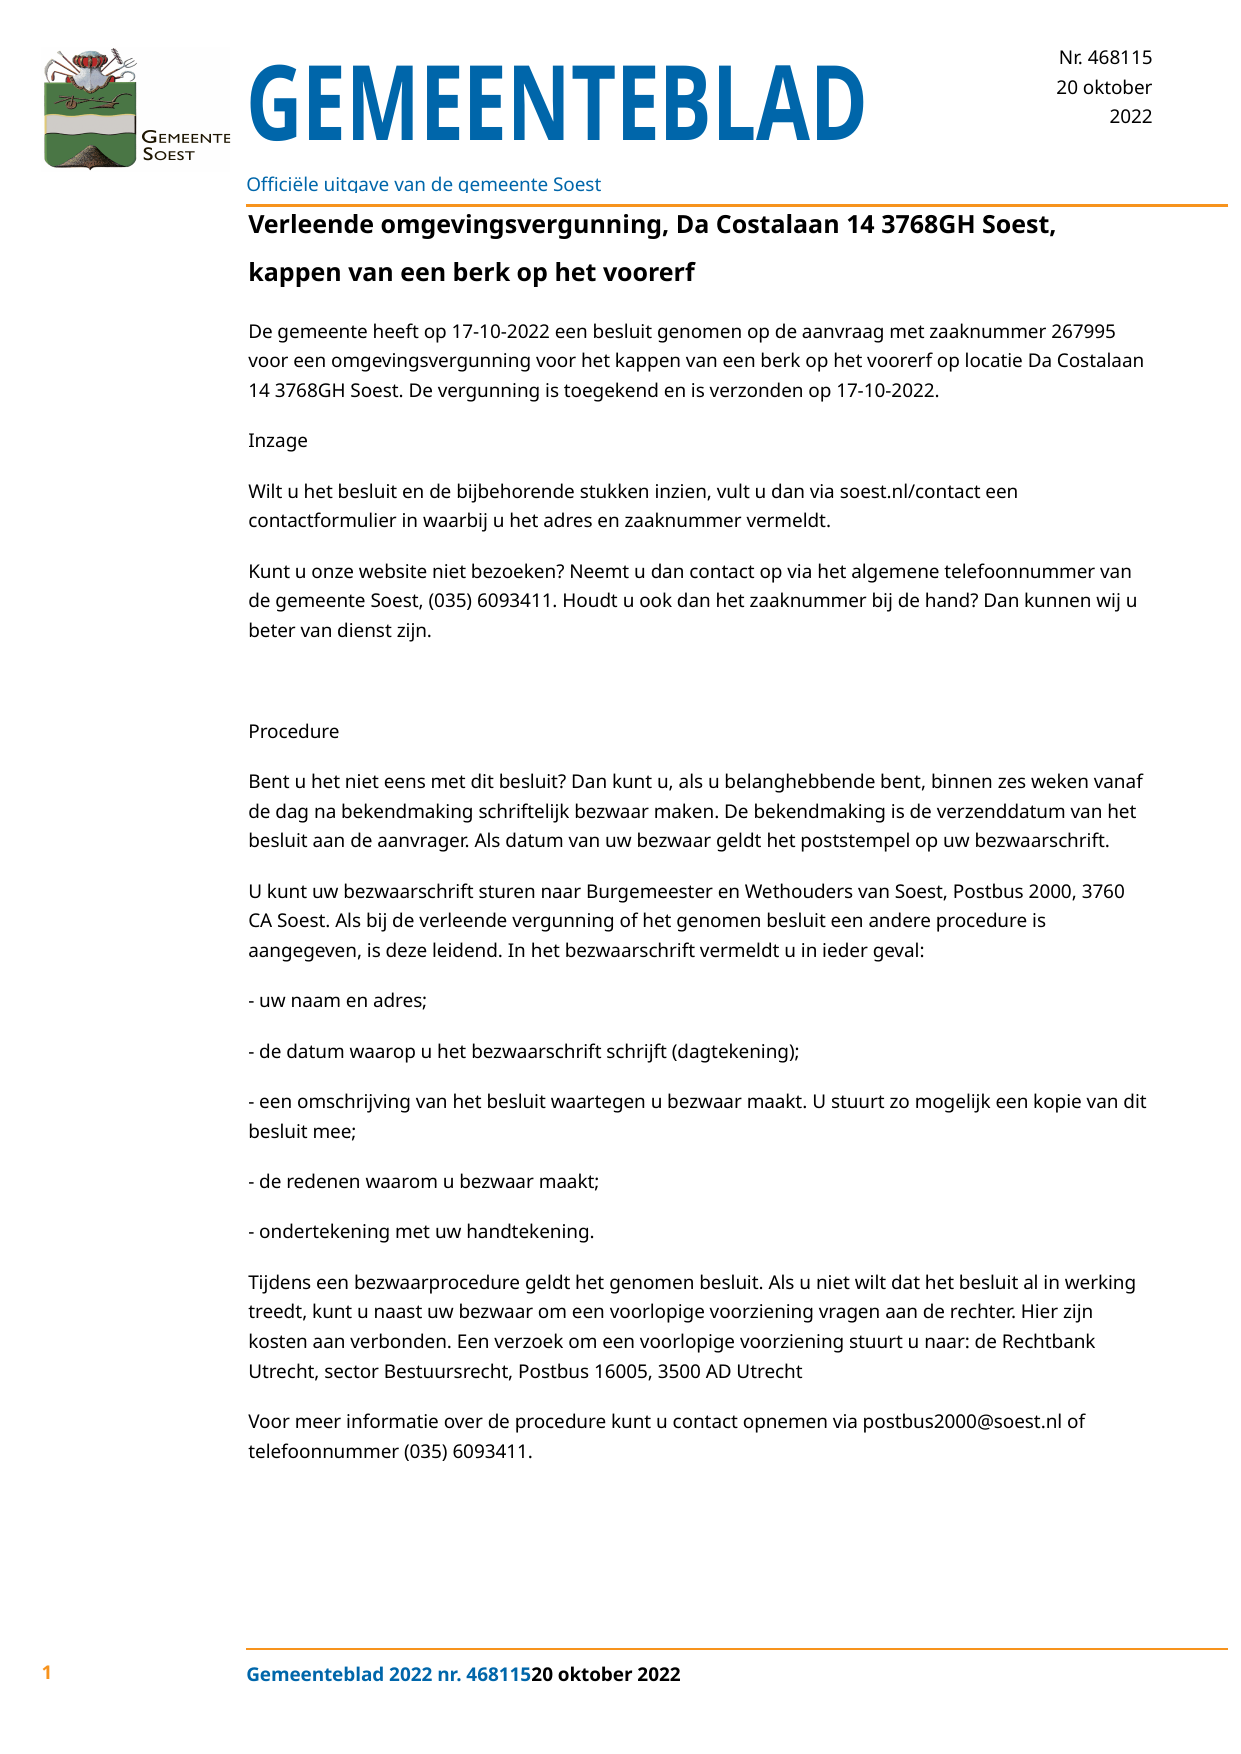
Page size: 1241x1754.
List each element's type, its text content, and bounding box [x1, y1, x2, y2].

text De gemeente heeft op 17-10-2022 een besluit genomen op de aanvraag met zaaknummer 267995 voor een omgevingsvergunning voor het kappen van een berk op het voorerf op locatie Da Costalaan 14 3768GH Soest. De vergunning is toegekend en is verzonden op 17-10-2022. [248, 318, 1152, 403]
text Procedure [248, 718, 1152, 744]
text Kunt u onze website niet bezoeken? Neemt u dan contact op via het algemene telefoonnummer van de gemeente Soest, (035) 6093411. Houdt u ook dan het zaaknummer bij de hand? Dan kunnen wij u beter van dienst zijn. [248, 558, 1152, 643]
text Tijdens een bezwaarprocedure geldt het genomen besluit. Als u niet wilt dat het besluit al in werking treedt, kunt u naast uw bezwaar om een voorlopige voorziening vragen aan de rechter. Hier zijn kosten aan verbonden. Een verzoek om een voorlopige voorziening stuurt u naar: de Rechtbank Utrecht, sector Bestuursrecht, Postbus 16005, 3500 AD Utrecht [248, 1269, 1152, 1384]
text Wilt u het besluit en de bijbehorende stukken inzien, vult u dan via soest.nl/contact een contactformulier in waarbij u het adres en zaaknummer vermeldt. [248, 478, 1152, 533]
text - ondertekening met uw handtekening. [248, 1219, 1152, 1244]
text Voor meer informatie over de procedure kunt u contact opnemen via postbus2000@soest.nl of telefoonnummer (035) 6093411. [248, 1408, 1152, 1464]
text - de redenen waarom u bezwaar maakt; [248, 1168, 1152, 1194]
text Inzage [248, 427, 1152, 453]
text Bent u het niet eens met dit besluit? Dan kunt u, als u belanghebbende bent, binnen zes weken vanaf de dag na bekendmaking schriftelijk bezwaar maken. De bekendmaking is de verzenddatum van het besluit aan de aanvrager. Als datum van uw bezwaar geldt het poststempel op uw bezwaarschrift. [248, 768, 1152, 853]
text - een omschrijving van het besluit waartegen u bezwaar maakt. U stuurt zo mogelijk een kopie van dit besluit mee; [248, 1088, 1152, 1144]
text - de datum waarop u het bezwaarschrift schrijft (dagtekening); [248, 1038, 1152, 1064]
text - uw naam en adres; [248, 987, 1152, 1013]
text U kunt uw bezwaarschrift sturen naar Burgemeester en Wethouders van Soest, Postbus 2000, 3760 CA Soest. Als bij de verleende vergunning of het genomen besluit een andere procedure is aangegeven, is deze leidend. In het bezwaarschrift vermeldt u in ieder geval: [248, 878, 1152, 963]
text Verleende omgevingsvergunning, Da Costalaan 14 3768GH Soest, kappen van een berk op het voorerf [248, 207, 1152, 288]
picture [41, 47, 231, 172]
